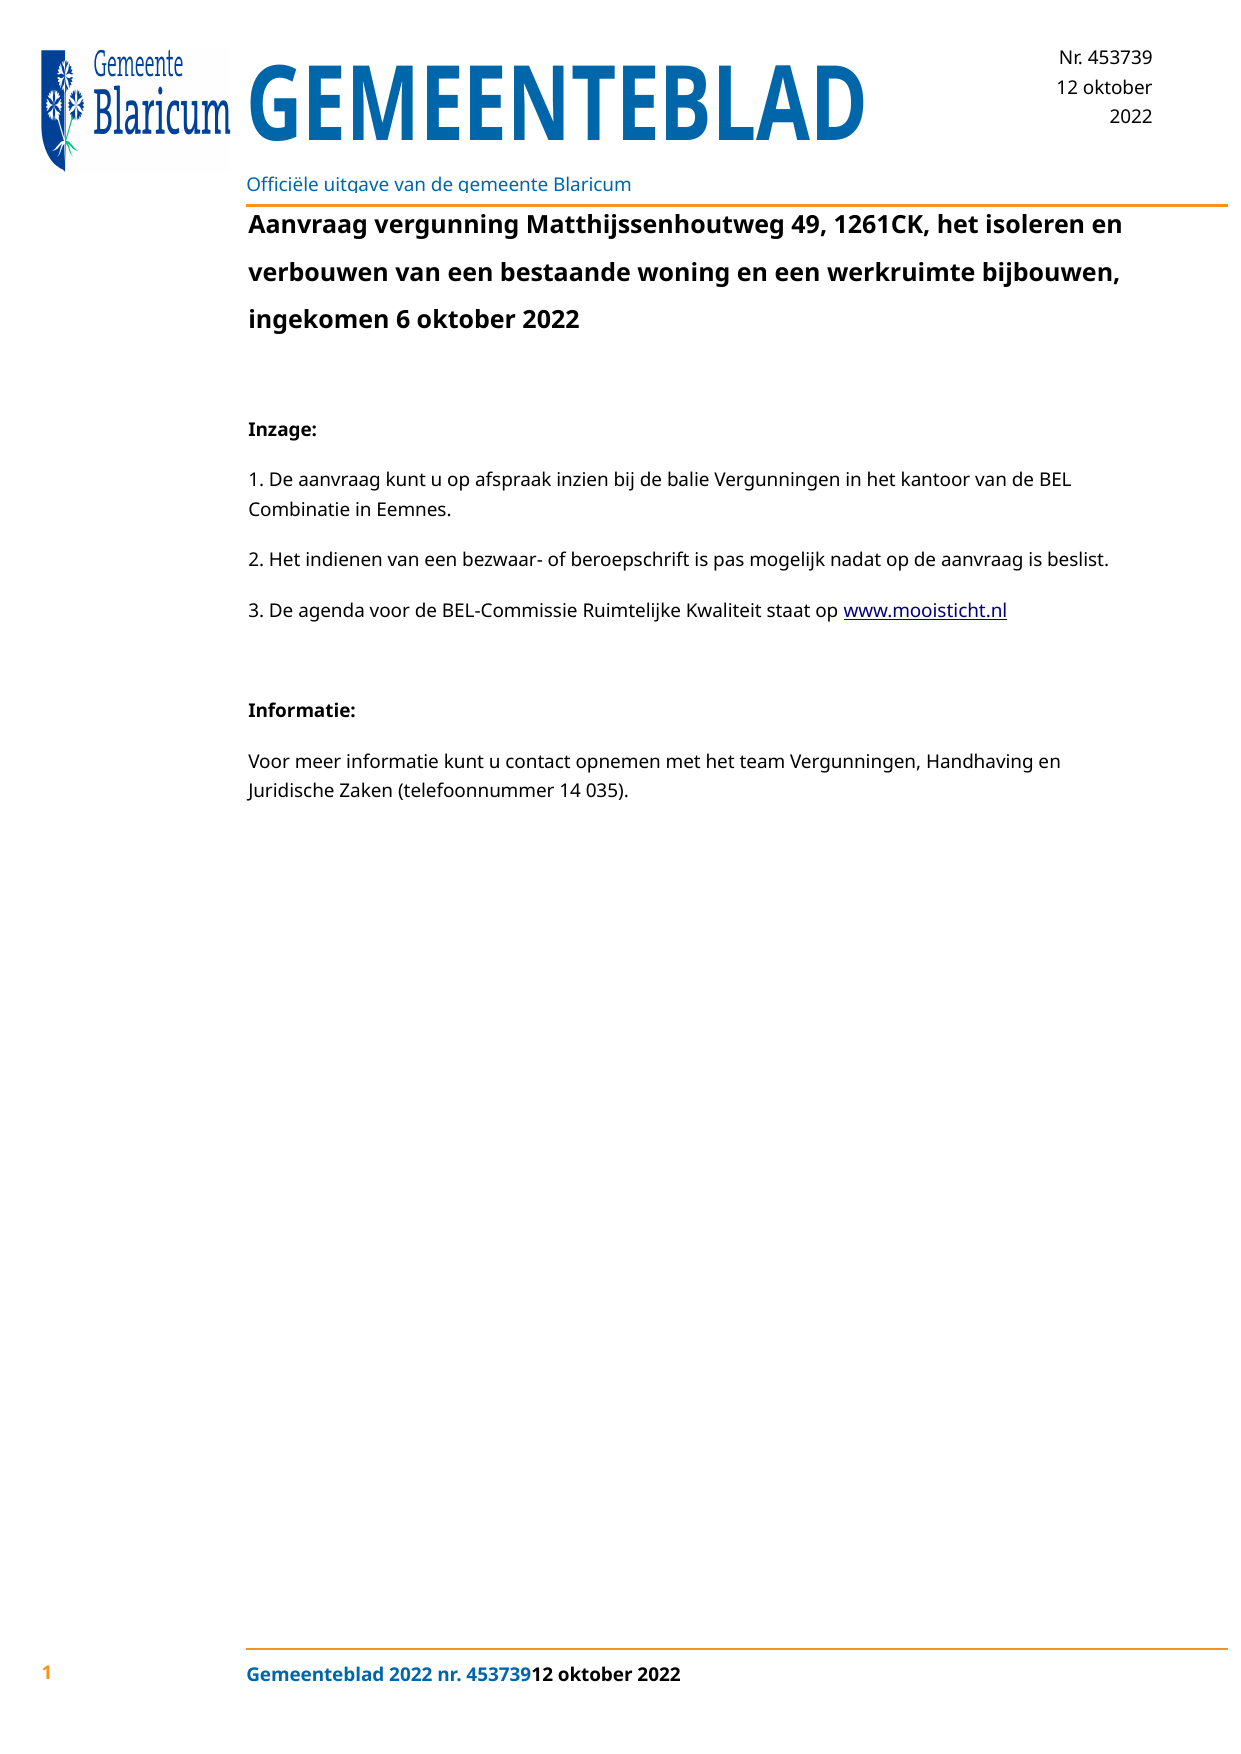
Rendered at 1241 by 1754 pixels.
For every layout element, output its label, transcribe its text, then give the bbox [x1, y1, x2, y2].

picture [41, 47, 231, 172]
text Informatie: [248, 698, 1152, 723]
text Aanvraag vergunning Matthijssenhoutweg 49, 1261CK, het isoleren en verbouwen van een bestaande woning en een werkruimte bijbouwen, ingekomen 6 oktober 2022 [248, 207, 1152, 336]
text Inzage: [248, 416, 1152, 442]
text 1. De aanvraag kunt u op afspraak inzien bij de balie Vergunningen in het kantoor van de BEL Combinatie in Eemnes. [248, 466, 1152, 522]
text Voor meer informatie kunt u contact opnemen met het team Vergunningen, Handhaving en Juridische Zaken (telefoonnummer 14 035). [248, 748, 1152, 803]
text 3. De agenda voor de BEL-Commissie Ruimtelijke Kwaliteit staat op www.mooisticht.nl [248, 597, 1152, 622]
text 2. Het indienen van een bezwaar- of beroepschrift is pas mogelijk nadat op de aanvraag is beslist. [248, 546, 1152, 572]
